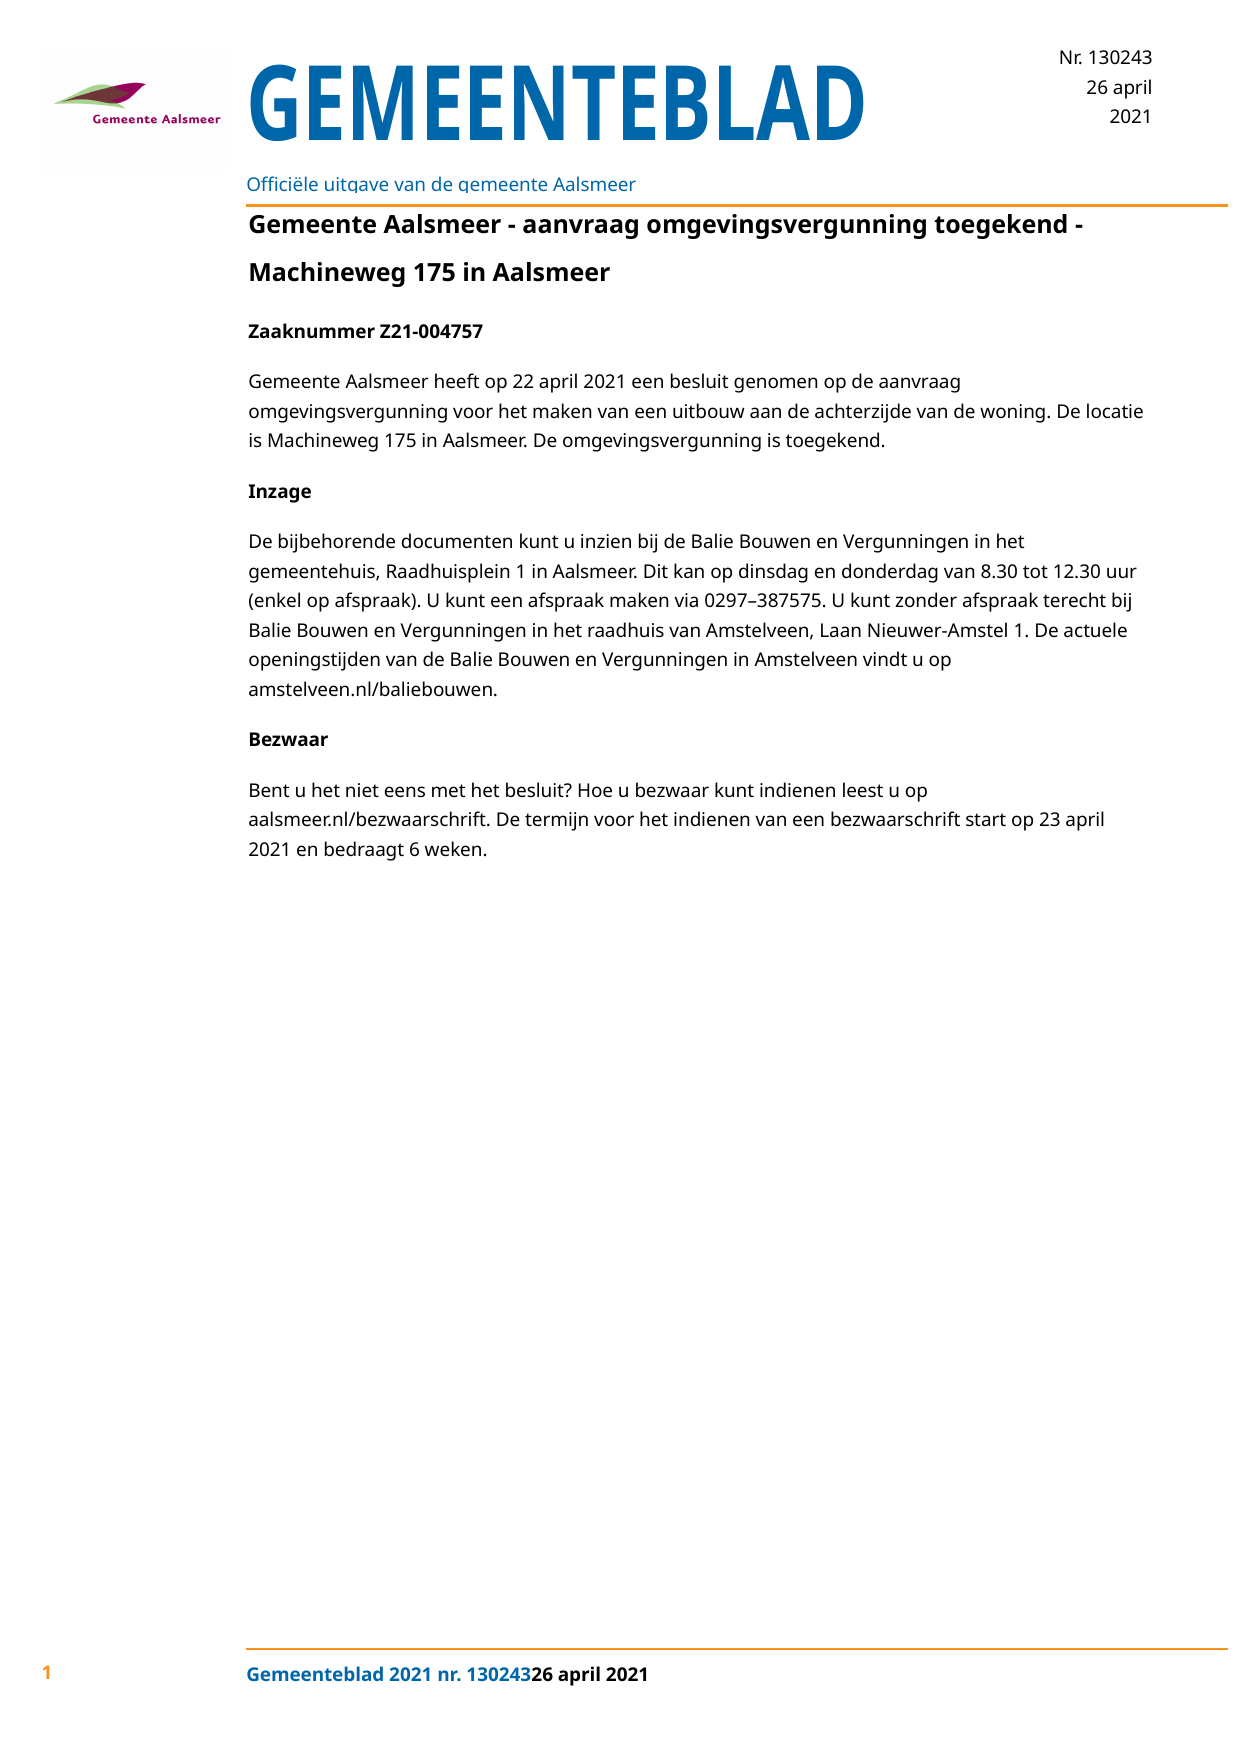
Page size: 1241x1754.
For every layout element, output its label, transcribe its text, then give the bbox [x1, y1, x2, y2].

text Gemeente Aalsmeer heeft op 22 april 2021 een besluit genomen op de aanvraag omgevingsvergunning voor het maken van een uitbouw aan de achterzijde van de woning. De locatie is Machineweg 175 in Aalsmeer. De omgevingsvergunning is toegekend. [248, 368, 1152, 453]
text Gemeente Aalsmeer - aanvraag omgevingsvergunning toegekend - Machineweg 175 in Aalsmeer [248, 207, 1152, 288]
text Inzage [248, 478, 1152, 504]
text Bezwaar [248, 727, 1152, 752]
picture [41, 47, 231, 172]
text Bent u het niet eens met het besluit? Hoe u bezwaar kunt indienen leest u op aalsmeer.nl/bezwaarschrift. De termijn voor het indienen van een bezwaarschrift start op 23 april 2021 en bedraagt 6 weken. [248, 777, 1152, 862]
text Zaaknummer Z21-004757 [248, 318, 1152, 344]
text De bijbehorende documenten kunt u inzien bij de Balie Bouwen en Vergunningen in het gemeentehuis, Raadhuisplein 1 in Aalsmeer. Dit kan op dinsdag en donderdag van 8.30 tot 12.30 uur (enkel op afspraak). U kunt een afspraak maken via 0297–387575. U kunt zonder afspraak terecht bij Balie Bouwen en Vergunningen in het raadhuis van Amstelveen, Laan Nieuwer-Amstel 1. De actuele openingstijden van de Balie Bouwen en Vergunningen in Amstelveen vindt u op amstelveen.nl/baliebouwen. [248, 528, 1152, 702]
